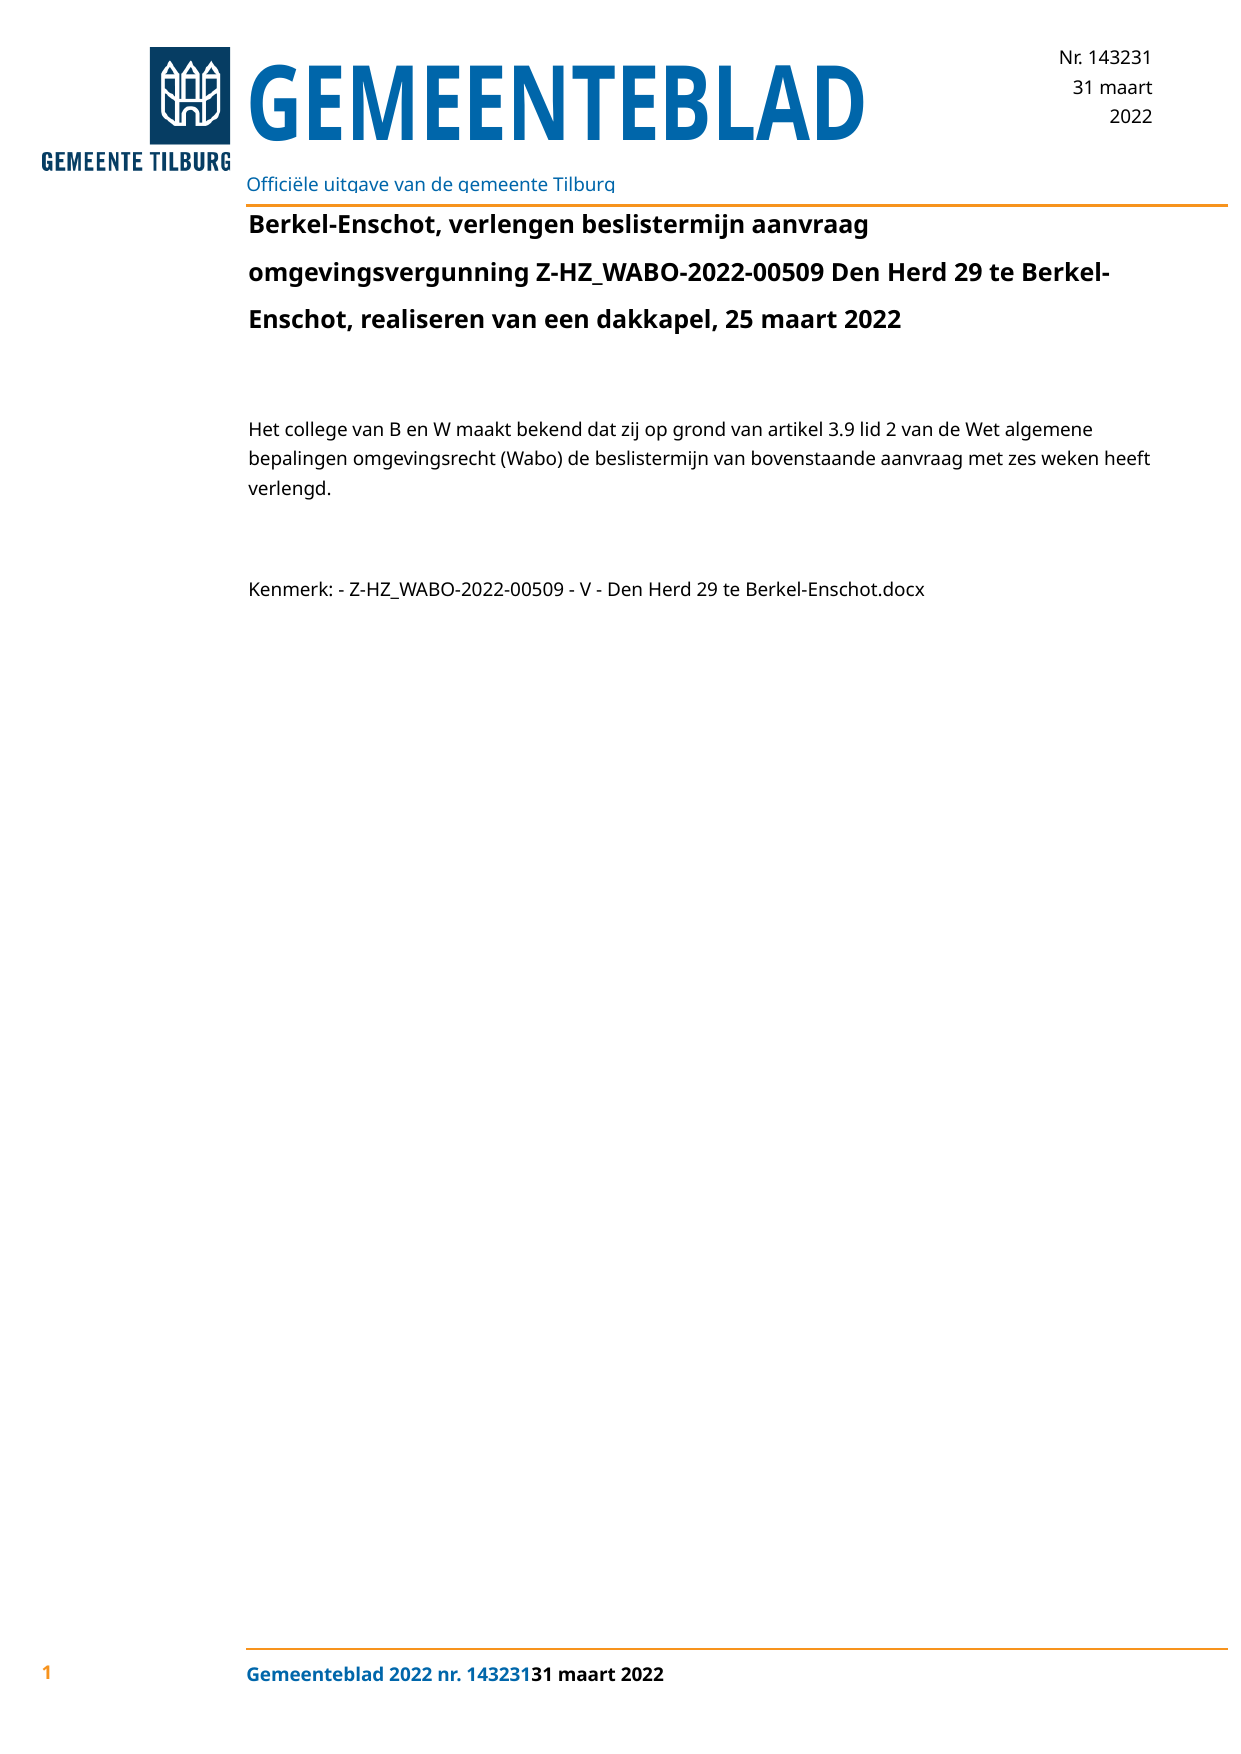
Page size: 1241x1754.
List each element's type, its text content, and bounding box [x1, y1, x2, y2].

picture [41, 47, 231, 172]
text Het college van B en W maakt bekend dat zij op grond van artikel 3.9 lid 2 van de Wet algemene bepalingen omgevingsrecht (Wabo) de beslistermijn van bovenstaande aanvraag met zes weken heeft verlengd. [248, 416, 1152, 501]
text Berkel-Enschot, verlengen beslistermijn aanvraag omgevingsvergunning Z-HZ_WABO-2022-00509 Den Herd 29 te Berkel-Enschot, realiseren van een dakkapel, 25 maart 2022 [248, 207, 1152, 336]
text Kenmerk: - Z-HZ_WABO-2022-00509 - V - Den Herd 29 te Berkel-Enschot.docx [248, 576, 1152, 602]
